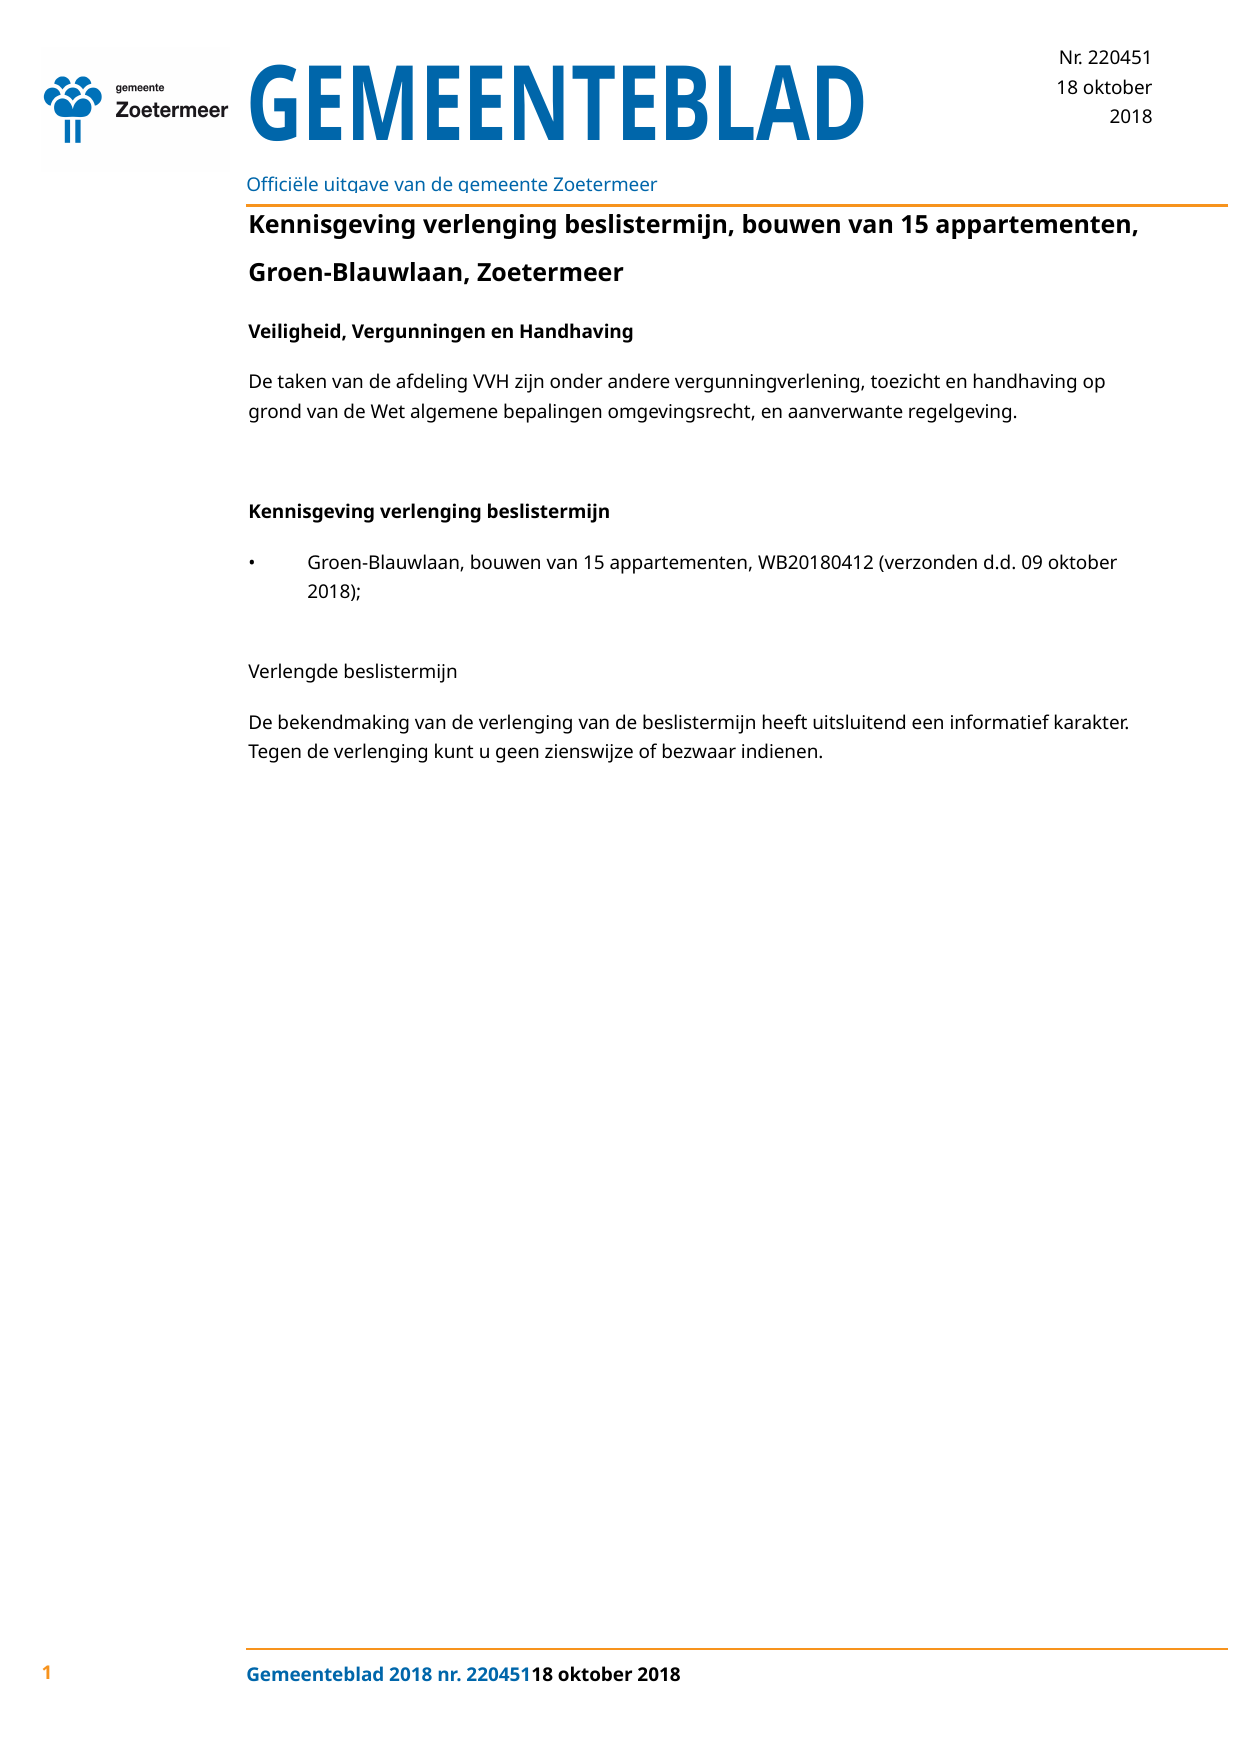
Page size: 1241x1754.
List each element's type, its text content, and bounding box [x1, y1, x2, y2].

list Groen-Blauwlaan, bouwen van 15 appartementen, WB20180412 (verzonden d.d. 09 oktober 2018); [248, 549, 1152, 604]
text Verlengde beslistermijn [248, 659, 1152, 684]
text Kennisgeving verlenging beslistermijn [248, 499, 1152, 524]
text De bekendmaking van de verlenging van de beslistermijn heeft uitsluitend een informatief karakter. Tegen de verlenging kunt u geen zienswijze of bezwaar indienen. [248, 709, 1152, 764]
text Veiligheid, Vergunningen en Handhaving [248, 318, 1152, 344]
text De taken van de afdeling VVH zijn onder andere vergunningverlening, toezicht en handhaving op grond van de Wet algemene bepalingen omgevingsrecht, en aanverwante regelgeving. [248, 368, 1152, 424]
text Kennisgeving verlenging beslistermijn, bouwen van 15 appartementen, Groen-Blauwlaan, Zoetermeer [248, 207, 1152, 288]
picture [41, 47, 231, 172]
